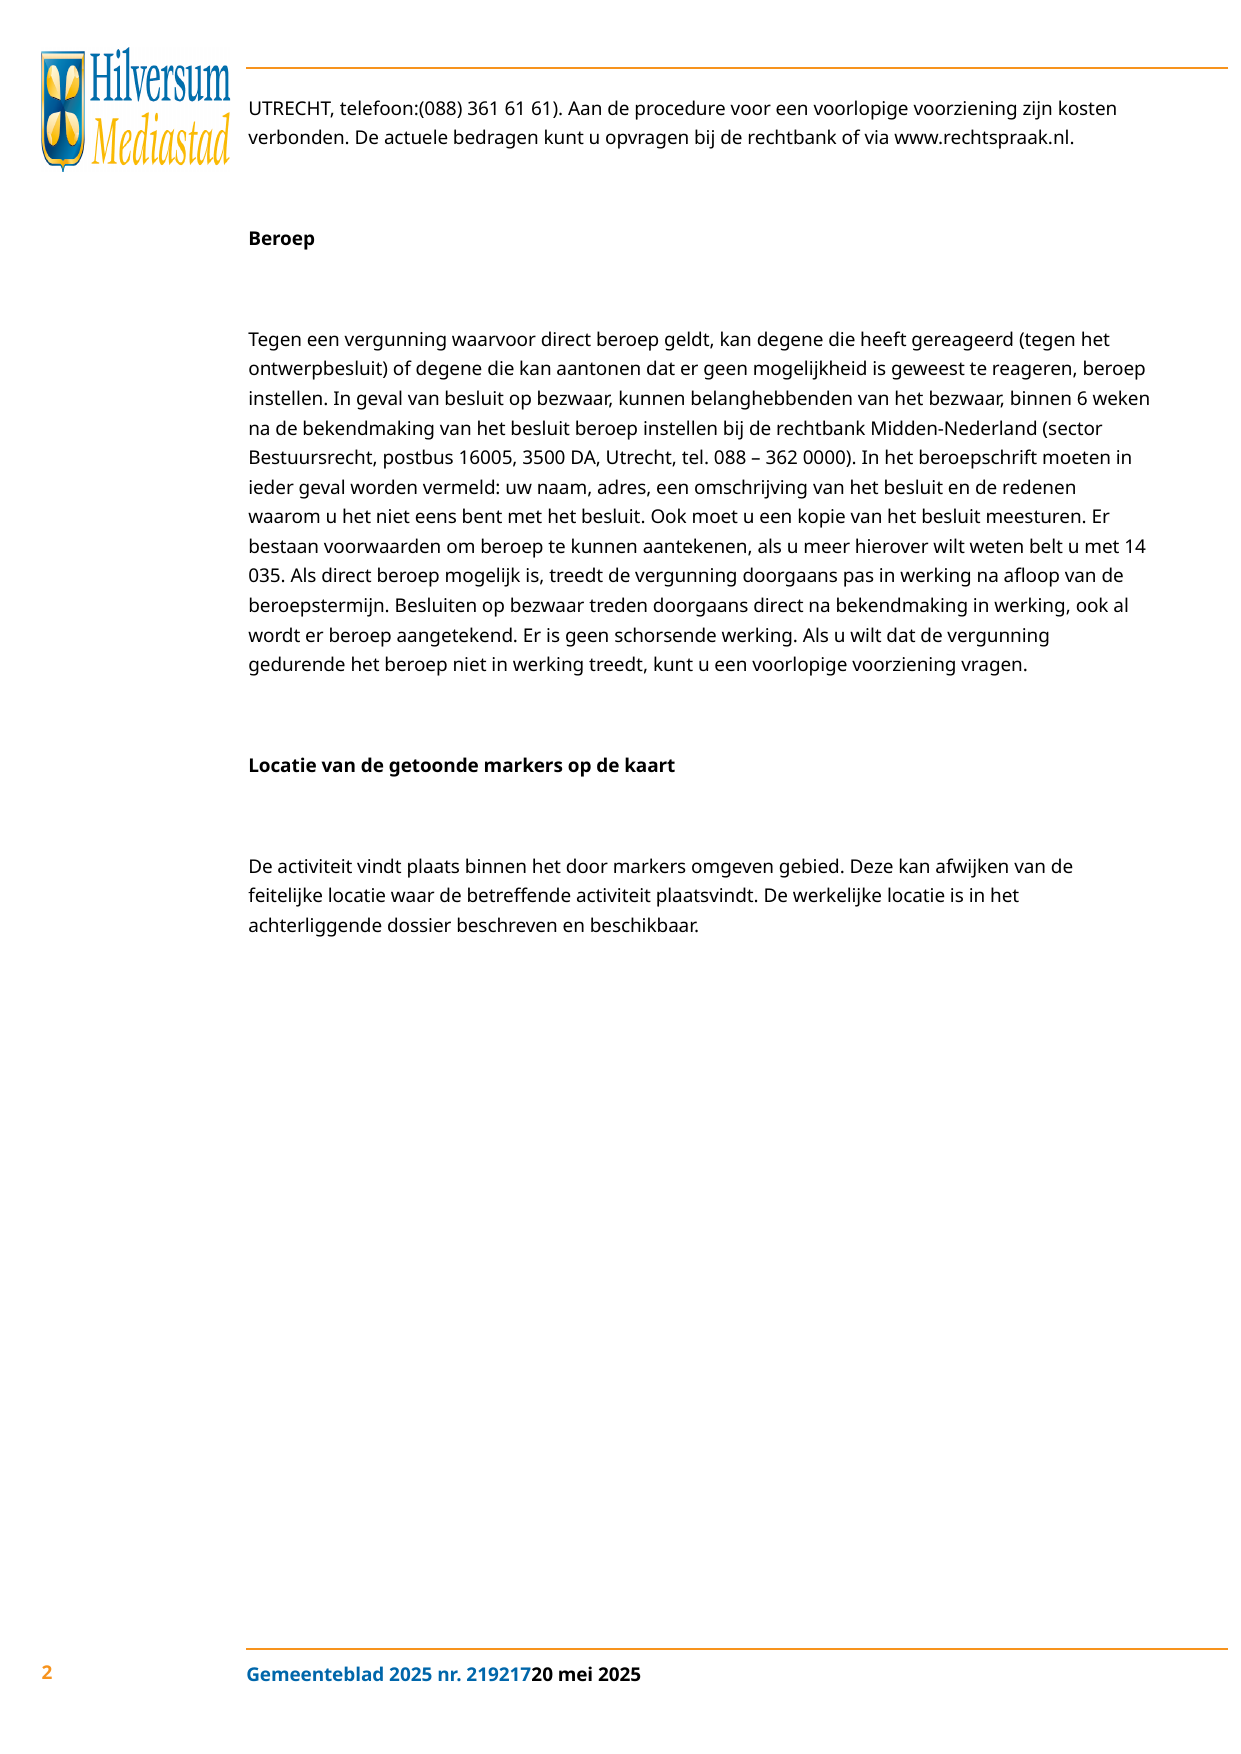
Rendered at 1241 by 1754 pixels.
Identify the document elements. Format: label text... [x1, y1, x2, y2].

text Locatie van de getoonde markers op de kaart [248, 752, 1152, 778]
text Beroep [248, 225, 1152, 251]
text Tegen een vergunning waarvoor direct beroep geldt, kan degene die heeft gereageerd (tegen het ontwerpbesluit) of degene die kan aantonen dat er geen mogelijkheid is geweest te reageren, beroep instellen. In geval van besluit op bezwaar, kunnen belanghebbenden van het bezwaar, binnen 6 weken na de bekendmaking van het besluit beroep instellen bij de rechtbank Midden-Nederland (sector Bestuursrecht, postbus 16005, 3500 DA, Utrecht, tel. 088 – 362 0000). In het beroepschrift moeten in ieder geval worden vermeld: uw naam, adres, een omschrijving van het besluit en de redenen waarom u het niet eens bent met het besluit. Ook moet u een kopie van het besluit meesturen. Er bestaan voorwaarden om beroep te kunnen aantekenen, als u meer hierover wilt weten belt u met 14 035. Als direct beroep mogelijk is, treedt de vergunning doorgaans pas in werking na afloop van de beroepstermijn. Besluiten op bezwaar treden doorgaans direct na bekendmaking in werking, ook al wordt er beroep aangetekend. Er is geen schorsende werking. Als u wilt dat de vergunning gedurende het beroep niet in werking treedt, kunt u een voorlopige voorziening vragen. [248, 326, 1152, 677]
picture [41, 47, 231, 172]
text UTRECHT, telefoon:(088) 361 61 61). Aan de procedure voor een voorlopige voorziening zijn kosten verbonden. De actuele bedragen kunt u opvragen bij de rechtbank of via www.rechtspraak.nl. [248, 95, 1152, 150]
text De activiteit vindt plaats binnen het door markers omgeven gebied. Deze kan afwijken van de feitelijke locatie waar de betreffende activiteit plaatsvindt. De werkelijke locatie is in het achterliggende dossier beschreven en beschikbaar. [248, 853, 1152, 938]
